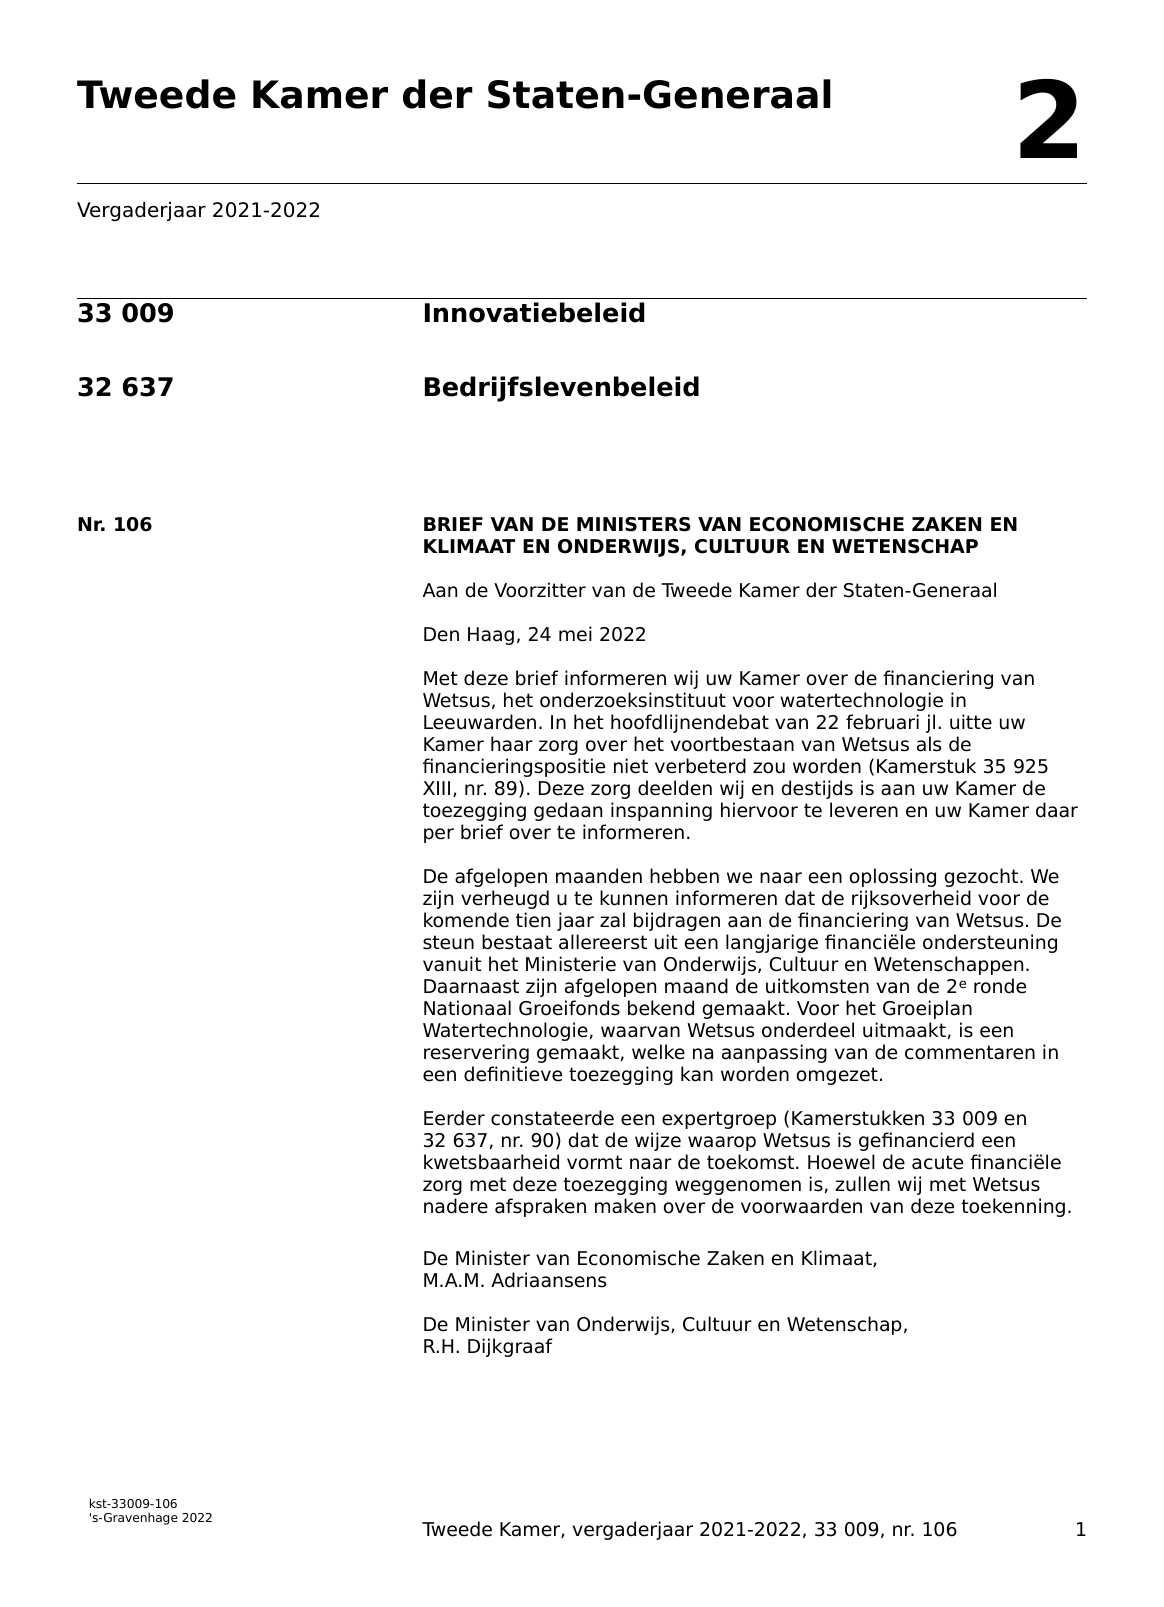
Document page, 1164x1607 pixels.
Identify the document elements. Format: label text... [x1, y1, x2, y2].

text Den Haag, 24 mei 2022 [422, 624, 1087, 646]
subtitle 33 009 Innovatiebeleid [77, 299, 1087, 329]
text kst-33009-106 [88, 1497, 323, 1511]
subtitle Nr. 106 BRIEF VAN DE MINISTERS VAN ECONOMISCHE ZAKEN EN KLIMAAT EN ONDERWIJS, CULTUUR EN WETENSCHAP [77, 514, 1087, 558]
text Eerder constateerde een expertgroep (Kamerstukken 33 009 en 32 637, nr. 90) dat de wijze waarop Wetsus is gefinancierd een kwetsbaarheid vormt naar de toekomst. Hoewel de acute financiële zorg met deze toezegging weggenomen is, zullen wij met Wetsus nadere afspraken maken over de voorwaarden van deze toekenning. [422, 1108, 1087, 1218]
table_cell Vergaderjaar 2021-2022 [77, 184, 1087, 298]
text De Minister van Economische Zaken en Klimaat, M.A.M. Adriaansens [422, 1248, 1087, 1292]
text 's-Gravenhage 2022 [88, 1511, 323, 1525]
text Aan de Voorzitter van de Tweede Kamer der Staten-Generaal [422, 580, 1087, 602]
subtitle 32 637 Bedrijfslevenbeleid [77, 373, 1087, 403]
text De Minister van Onderwijs, Cultuur en Wetenschap, R.H. Dijkgraaf [422, 1314, 1087, 1358]
table_header 2 [886, 59, 1087, 183]
text Met deze brief informeren wij uw Kamer over de financiering van Wetsus, het onderzoeksinstituut voor watertechnologie in Leeuwarden. In het hoofdlijnendebat van 22 februari jl. uitte uw Kamer haar zorg over het voortbestaan van Wetsus als de financieringspositie niet verbeterd zou worden (Kamerstuk 35 925 XIII, nr. 89). Deze zorg deelden wij en destijds is aan uw Kamer de toezegging gedaan inspanning hiervoor te leveren en uw Kamer daar per brief over te informeren. [422, 668, 1087, 844]
table_header Tweede Kamer der Staten-Generaal [77, 59, 886, 183]
text De afgelopen maanden hebben we naar een oplossing gezocht. We zijn verheugd u te kunnen informeren dat de rijksoverheid voor de komende tien jaar zal bijdragen aan de financiering van Wetsus. De steun bestaat allereerst uit een langjarige financiële ondersteuning vanuit het Ministerie van Onderwijs, Cultuur en Wetenschappen. Daarnaast zijn afgelopen maand de uitkomsten van de 2e ronde Nationaal Groeifonds bekend gemaakt. Voor het Groeiplan Watertechnologie, waarvan Wetsus onderdeel uitmaakt, is een reservering gemaakt, welke na aanpassing van de commentaren in een definitieve toezegging kan worden omgezet. [422, 866, 1087, 1086]
